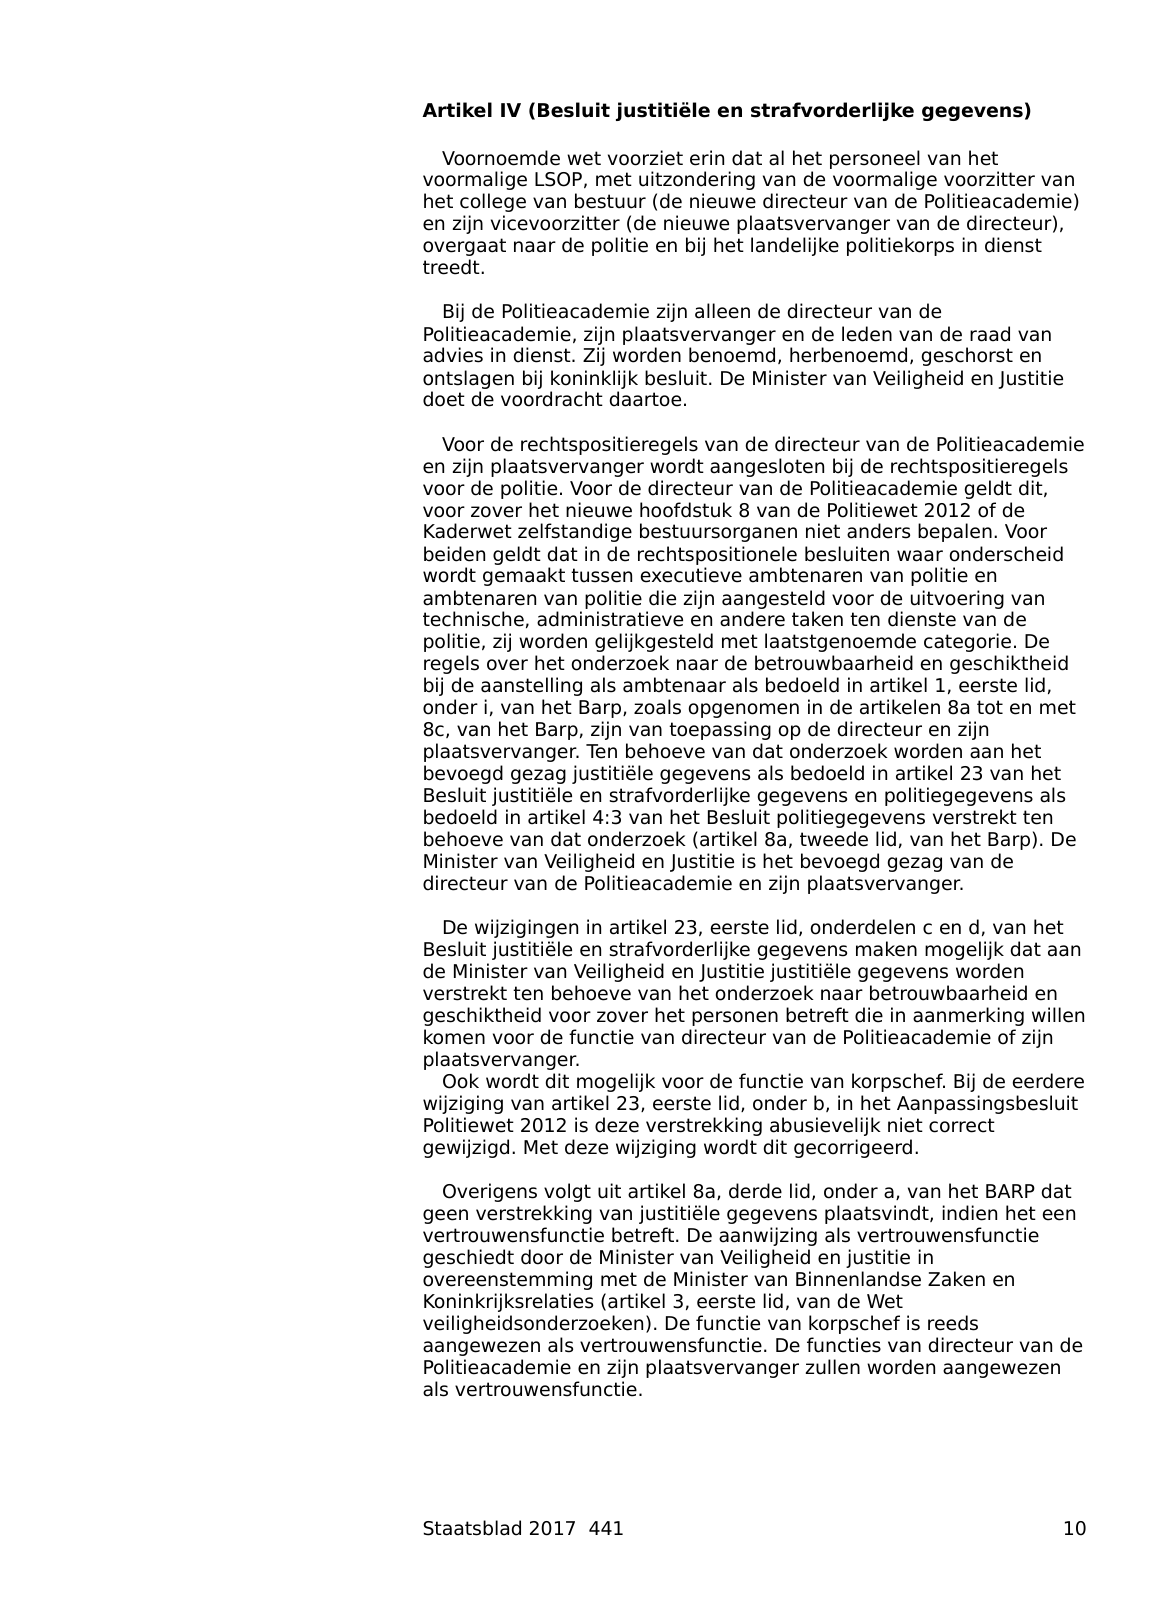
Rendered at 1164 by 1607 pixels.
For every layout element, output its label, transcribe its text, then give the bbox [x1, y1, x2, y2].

text Voor de rechtspositieregels van de directeur van de Politieacademie en zijn plaatsvervanger wordt aangesloten bij de rechtspositieregels voor de politie. Voor de directeur van de Politieacademie geldt dit, voor zover het nieuwe hoofdstuk 8 van de Politiewet 2012 of de Kaderwet zelfstandige bestuursorganen niet anders bepalen. Voor beiden geldt dat in de rechtspositionele besluiten waar onderscheid wordt gemaakt tussen executieve ambtenaren van politie en ambtenaren van politie die zijn aangesteld voor de uitvoering van technische, administratieve en andere taken ten dienste van de politie, zij worden gelijkgesteld met laatstgenoemde categorie. De regels over het onderzoek naar de betrouwbaarheid en geschiktheid bij de aanstelling als ambtenaar als bedoeld in artikel 1, eerste lid, onder i, van het Barp, zoals opgenomen in de artikelen 8a tot en met 8c, van het Barp, zijn van toepassing op de directeur en zijn plaatsvervanger. Ten behoeve van dat onderzoek worden aan het bevoegd gezag justitiële gegevens als bedoeld in artikel 23 van het Besluit justitiële en strafvorderlijke gegevens en politiegegevens als bedoeld in artikel 4:3 van het Besluit politiegegevens verstrekt ten behoeve van dat onderzoek (artikel 8a, tweede lid, van het Barp). De Minister van Veiligheid en Justitie is het bevoegd gezag van de directeur van de Politieacademie en zijn plaatsvervanger. [422, 433, 1087, 895]
text Overigens volgt uit artikel 8a, derde lid, onder a, van het BARP dat geen verstrekking van justitiële gegevens plaatsvindt, indien het een vertrouwensfunctie betreft. De aanwijzing als vertrouwensfunctie geschiedt door de Minister van Veiligheid en justitie in overeenstemming met de Minister van Binnenlandse Zaken en Koninkrijksrelaties (artikel 3, eerste lid, van de Wet veiligheidsonderzoeken). De functie van korpschef is reeds aangewezen als vertrouwensfunctie. De functies van directeur van de Politieacademie en zijn plaatsvervanger zullen worden aangewezen als vertrouwensfunctie. [422, 1181, 1087, 1401]
text Ook wordt dit mogelijk voor de functie van korpschef. Bij de eerdere wijziging van artikel 23, eerste lid, onder b, in het Aanpassingsbesluit Politiewet 2012 is deze verstrekking abusievelijk niet correct gewijzigd. Met deze wijziging wordt dit gecorrigeerd. [422, 1071, 1087, 1159]
subtitle Artikel IV (Besluit justitiële en strafvorderlijke gegevens) [422, 100, 1087, 122]
text De wijzigingen in artikel 23, eerste lid, onderdelen c en d, van het Besluit justitiële en strafvorderlijke gegevens maken mogelijk dat aan de Minister van Veiligheid en Justitie justitiële gegevens worden verstrekt ten behoeve van het onderzoek naar betrouwbaarheid en geschiktheid voor zover het personen betreft die in aanmerking willen komen voor de functie van directeur van de Politieacademie of zijn plaatsvervanger. [422, 917, 1087, 1071]
text Voornoemde wet voorziet erin dat al het personeel van het voormalige LSOP, met uitzondering van de voormalige voorzitter van het college van bestuur (de nieuwe directeur van de Politieacademie) en zijn vicevoorzitter (de nieuwe plaatsvervanger van de directeur), overgaat naar de politie en bij het landelijke politiekorps in dienst treedt. [422, 147, 1087, 279]
text Bij de Politieacademie zijn alleen de directeur van de Politieacademie, zijn plaatsvervanger en de leden van de raad van advies in dienst. Zij worden benoemd, herbenoemd, geschorst en ontslagen bij koninklijk besluit. De Minister van Veiligheid en Justitie doet de voordracht daartoe. [422, 301, 1087, 411]
